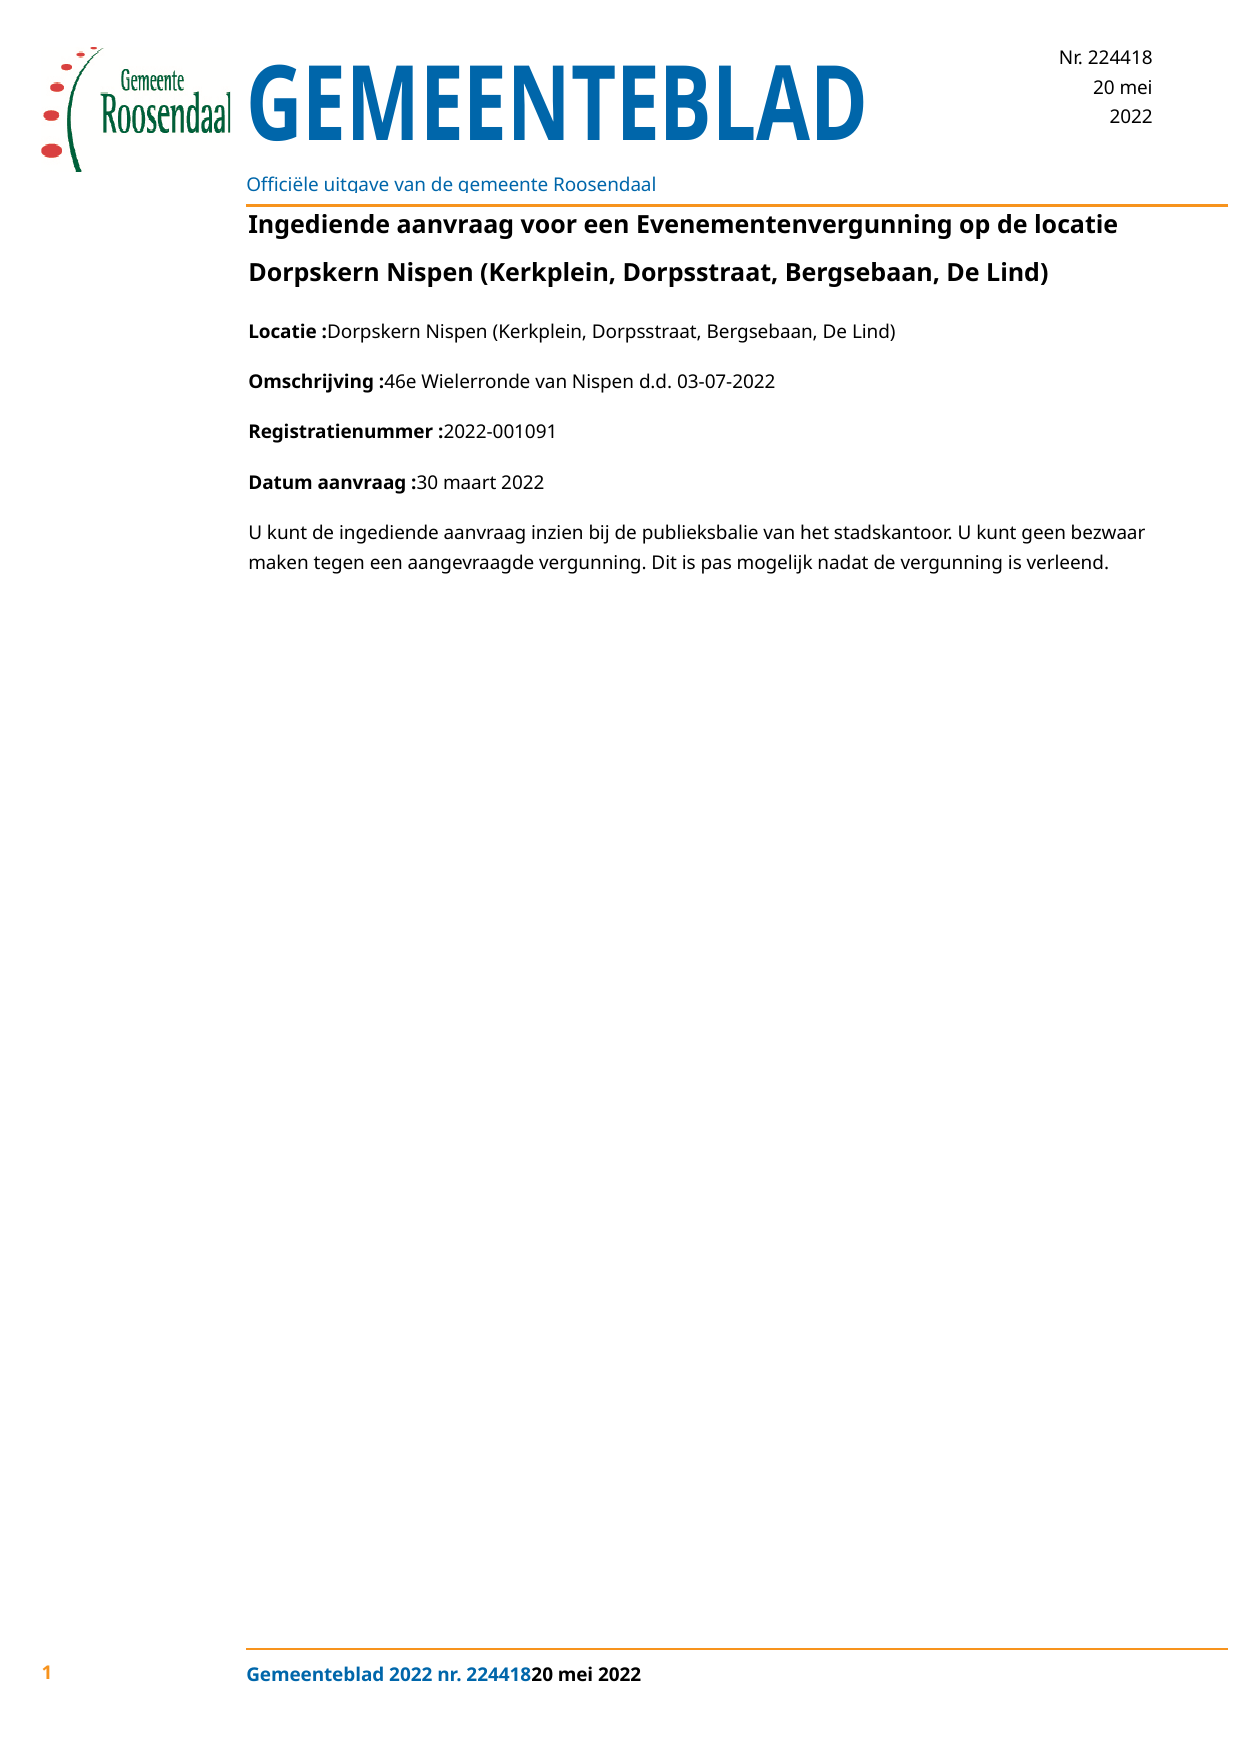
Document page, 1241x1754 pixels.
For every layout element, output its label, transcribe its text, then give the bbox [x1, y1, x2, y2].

text Omschrijving :46e Wielerronde van Nispen d.d. 03-07-2022 [248, 368, 1152, 394]
text Locatie :Dorpskern Nispen (Kerkplein, Dorpsstraat, Bergsebaan, De Lind) [248, 318, 1152, 344]
text U kunt de ingediende aanvraag inzien bij de publieksbalie van het stadskantoor. U kunt geen bezwaar maken tegen een aangevraagde vergunning. Dit is pas mogelijk nadat de vergunning is verleend. [248, 519, 1152, 575]
text Ingediende aanvraag voor een Evenementenvergunning op de locatie Dorpskern Nispen (Kerkplein, Dorpsstraat, Bergsebaan, De Lind) [248, 207, 1152, 288]
text Registratienummer :2022-001091 [248, 419, 1152, 444]
picture [41, 47, 231, 172]
text Datum aanvraag :30 maart 2022 [248, 469, 1152, 495]
